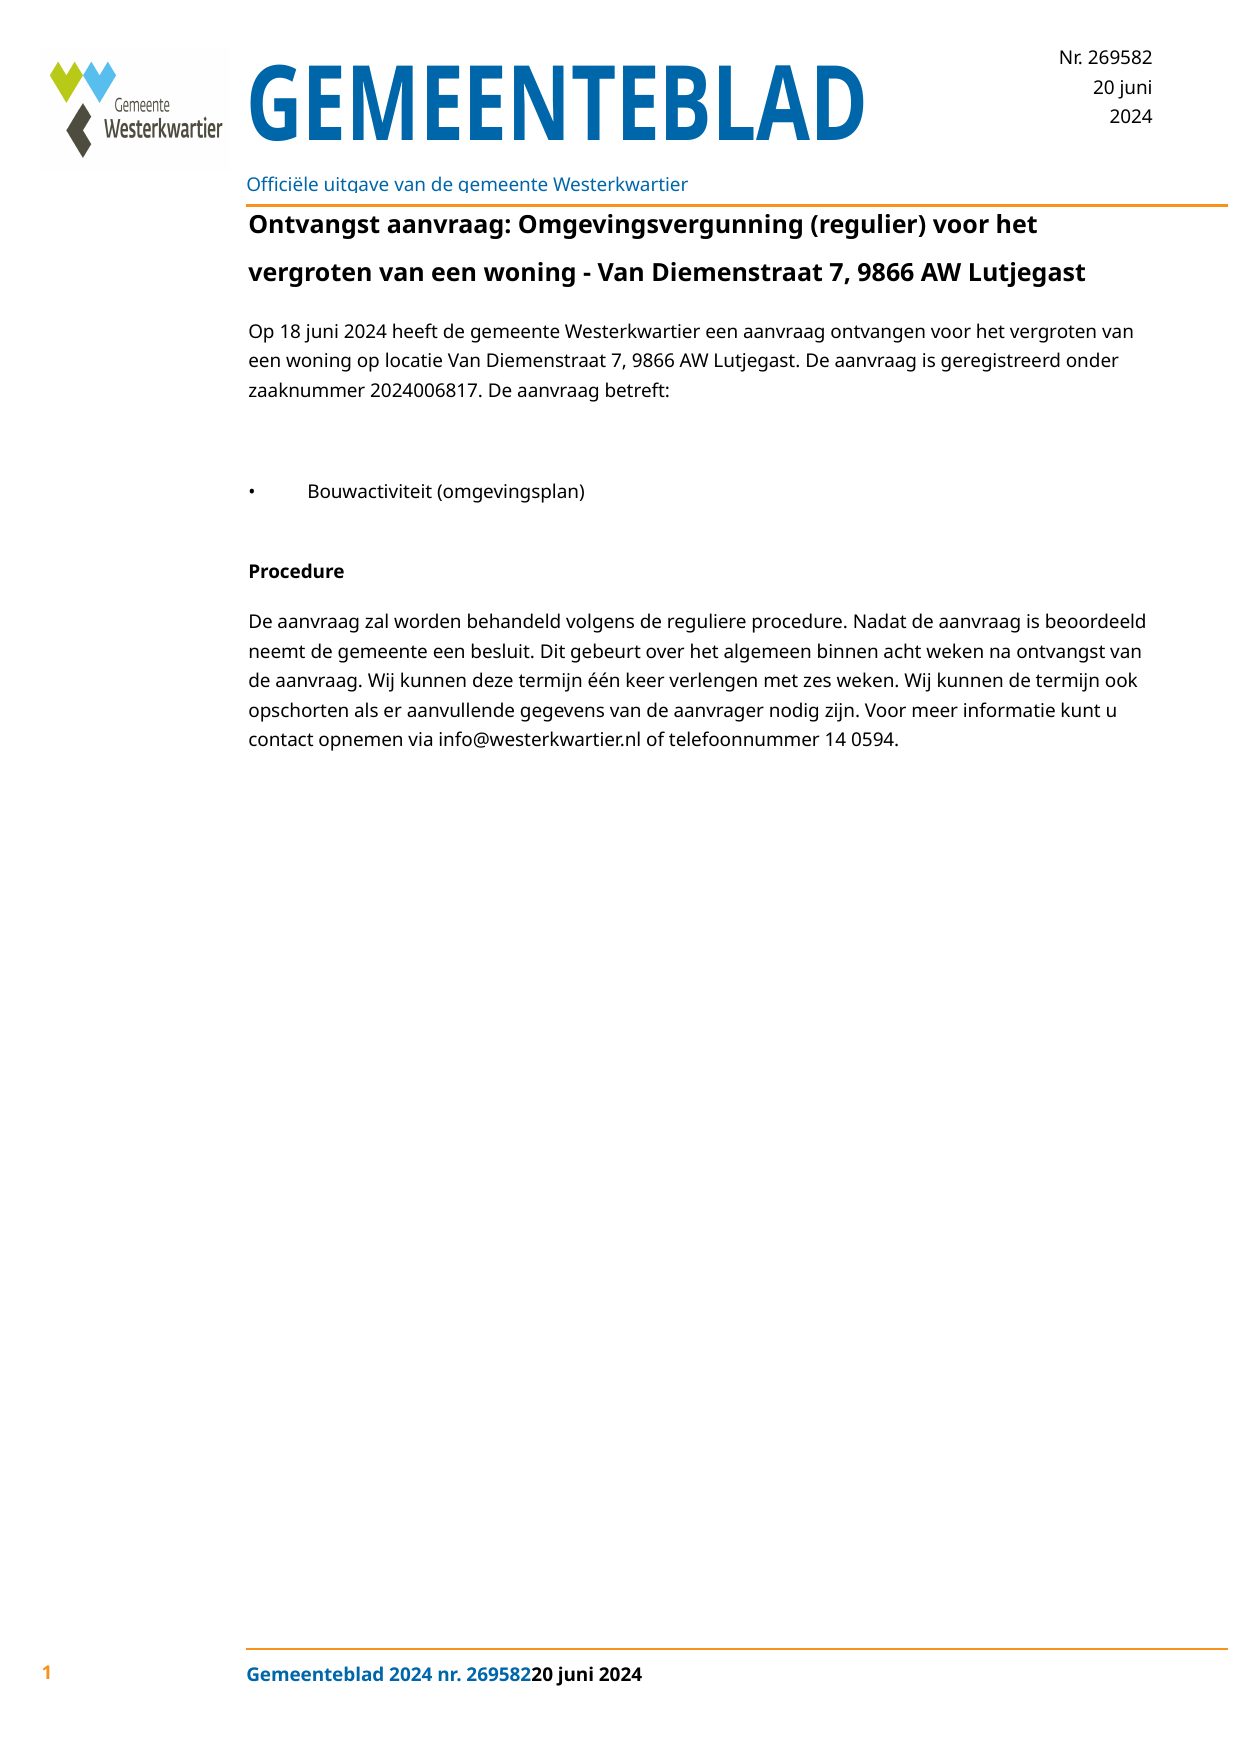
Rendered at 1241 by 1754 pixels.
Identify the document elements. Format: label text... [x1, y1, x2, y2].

text De aanvraag zal worden behandeld volgens de reguliere procedure. Nadat de aanvraag is beoordeeld neemt de gemeente een besluit. Dit gebeurt over het algemeen binnen acht weken na ontvangst van de aanvraag. Wij kunnen deze termijn één keer verlengen met zes weken. Wij kunnen de termijn ook opschorten als er aanvullende gegevens van de aanvrager nodig zijn. Voor meer informatie kunt u contact opnemen via info@westerkwartier.nl of telefoonnummer 14 0594. [248, 608, 1152, 752]
text Op 18 juni 2024 heeft de gemeente Westerkwartier een aanvraag ontvangen voor het vergroten van een woning op locatie Van Diemenstraat 7, 9866 AW Lutjegast. De aanvraag is geregistreerd onder zaaknummer 2024006817. De aanvraag betreft: [248, 318, 1152, 403]
picture [41, 47, 231, 172]
list Bouwactiviteit (omgevingsplan) [248, 478, 1152, 504]
text Ontvangst aanvraag: Omgevingsvergunning (regulier) voor het vergroten van een woning - Van Diemenstraat 7, 9866 AW Lutjegast [248, 207, 1152, 288]
text Procedure [248, 558, 1152, 584]
